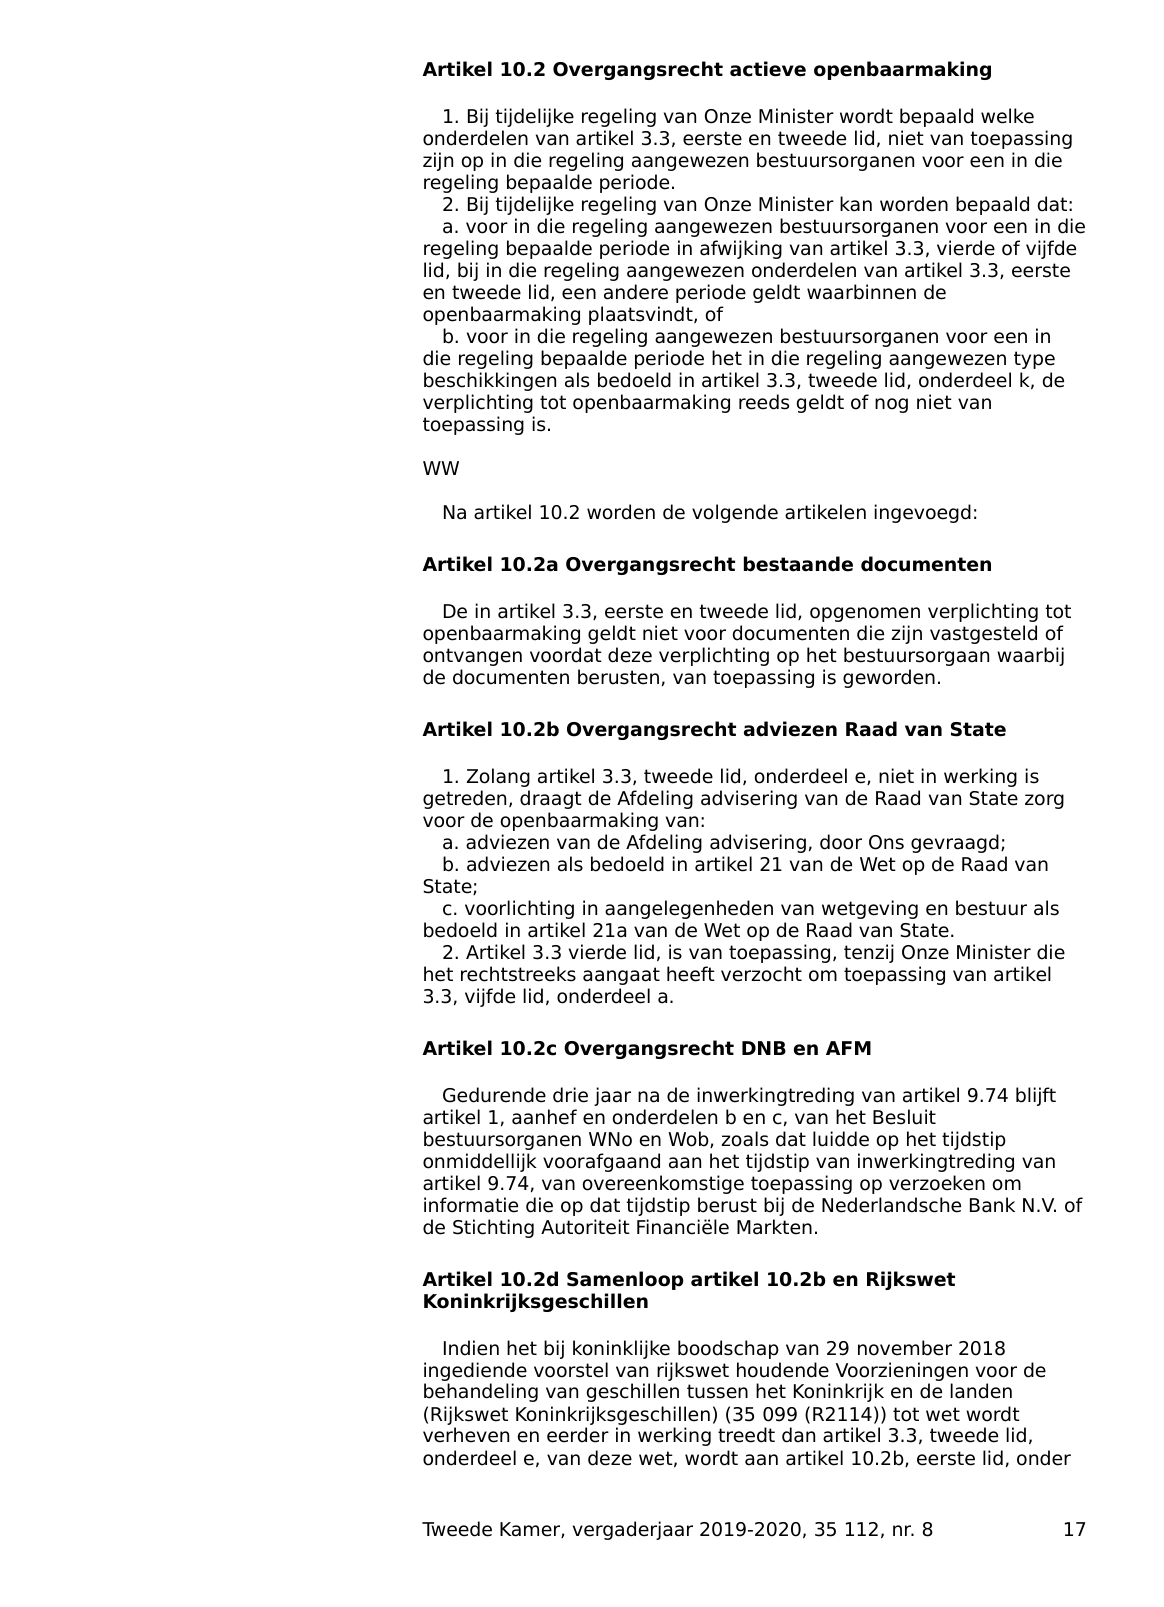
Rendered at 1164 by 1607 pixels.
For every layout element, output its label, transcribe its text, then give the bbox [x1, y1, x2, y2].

text Na artikel 10.2 worden de volgende artikelen ingevoegd: [422, 502, 1087, 524]
text WW [422, 458, 1087, 480]
subtitle Artikel 10.2a Overgangsrecht bestaande documenten [422, 554, 1087, 576]
text 1. Bij tijdelijke regeling van Onze Minister wordt bepaald welke onderdelen van artikel 3.3, eerste en tweede lid, niet van toepassing zijn op in die regeling aangewezen bestuursorganen voor een in die regeling bepaalde periode. [422, 106, 1087, 194]
subtitle Artikel 10.2c Overgangsrecht DNB en AFM [422, 1038, 1087, 1060]
text b. adviezen als bedoeld in artikel 21 van de Wet op de Raad van State; [422, 854, 1087, 898]
text a. adviezen van de Afdeling advisering, door Ons gevraagd; [422, 832, 1087, 854]
text Indien het bij koninklijke boodschap van 29 november 2018 ingediende voorstel van rijkswet houdende Voorzieningen voor de behandeling van geschillen tussen het Koninkrijk en de landen (Rijkswet Koninkrijksgeschillen) (35 099 (R2114)) tot wet wordt verheven en eerder in werking treedt dan artikel 3.3, tweede lid, onderdeel e, van deze wet, wordt aan artikel 10.2b, eerste lid, onder [422, 1337, 1087, 1469]
text 1. Zolang artikel 3.3, tweede lid, onderdeel e, niet in werking is getreden, draagt de Afdeling advisering van de Raad van State zorg voor de openbaarmaking van: [422, 766, 1087, 832]
text b. voor in die regeling aangewezen bestuursorganen voor een in die regeling bepaalde periode het in die regeling aangewezen type beschikkingen als bedoeld in artikel 3.3, tweede lid, onderdeel k, de verplichting tot openbaarmaking reeds geldt of nog niet van toepassing is. [422, 326, 1087, 436]
subtitle Artikel 10.2b Overgangsrecht adviezen Raad van State [422, 719, 1087, 741]
subtitle Artikel 10.2d Samenloop artikel 10.2b en Rijkswet Koninkrijksgeschillen [422, 1268, 1087, 1312]
text De in artikel 3.3, eerste en tweede lid, opgenomen verplichting tot openbaarmaking geldt niet voor documenten die zijn vastgesteld of ontvangen voordat deze verplichting op het bestuursorgaan waarbij de documenten berusten, van toepassing is geworden. [422, 601, 1087, 689]
text a. voor in die regeling aangewezen bestuursorganen voor een in die regeling bepaalde periode in afwijking van artikel 3.3, vierde of vijfde lid, bij in die regeling aangewezen onderdelen van artikel 3.3, eerste en tweede lid, een andere periode geldt waarbinnen de openbaarmaking plaatsvindt, of [422, 216, 1087, 326]
text Gedurende drie jaar na de inwerkingtreding van artikel 9.74 blijft artikel 1, aanhef en onderdelen b en c, van het Besluit bestuursorganen WNo en Wob, zoals dat luidde op het tijdstip onmiddellijk voorafgaand aan het tijdstip van inwerkingtreding van artikel 9.74, van overeenkomstige toepassing op verzoeken om informatie die op dat tijdstip berust bij de Nederlandsche Bank N.V. of de Stichting Autoriteit Financiële Markten. [422, 1085, 1087, 1238]
text 2. Bij tijdelijke regeling van Onze Minister kan worden bepaald dat: [422, 194, 1087, 216]
subtitle Artikel 10.2 Overgangsrecht actieve openbaarmaking [422, 59, 1087, 81]
text 2. Artikel 3.3 vierde lid, is van toepassing, tenzij Onze Minister die het rechtstreeks aangaat heeft verzocht om toepassing van artikel 3.3, vijfde lid, onderdeel a. [422, 942, 1087, 1008]
text c. voorlichting in aangelegenheden van wetgeving en bestuur als bedoeld in artikel 21a van de Wet op de Raad van State. [422, 898, 1087, 942]
